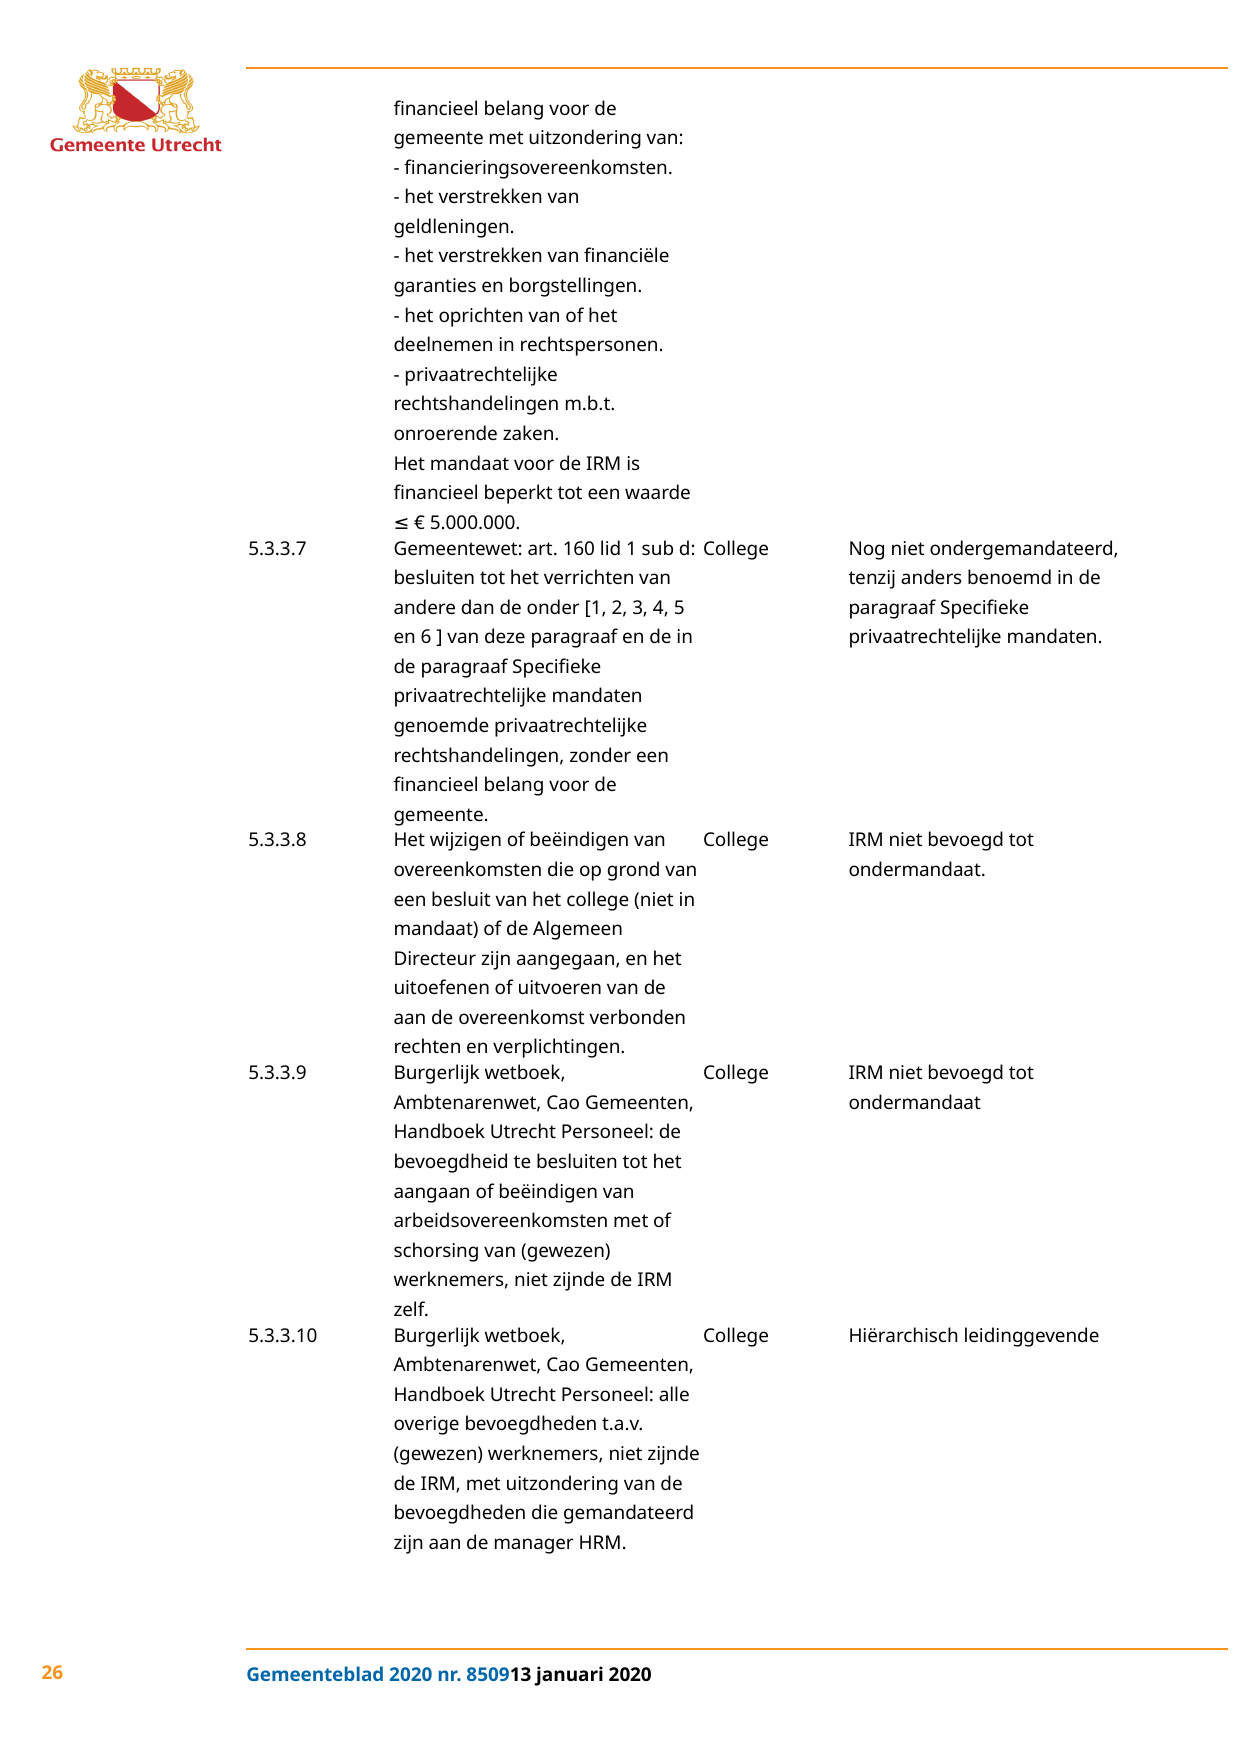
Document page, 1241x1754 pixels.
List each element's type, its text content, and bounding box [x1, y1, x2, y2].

table_cell 5.3.3.10 [248, 1322, 393, 1555]
table_cell Nog niet ondergemandateerd, tenzij anders benoemd in de paragraaf Specifieke privaatrechtelijke mandaten. [848, 535, 1152, 827]
table_cell College [703, 535, 848, 827]
table_cell College [703, 827, 848, 1059]
table_cell 5.3.3.7 [248, 535, 393, 827]
table_cell Burgerlijk wetboek, Ambtenarenwet, Cao Gemeenten, Handboek Utrecht Personeel: alle overige bevoegdheden t.a.v. (gewezen) werknemers, niet zijnde de IRM, met uitzondering van de bevoegdheden die gemandateerd zijn aan de manager HRM. [393, 1322, 703, 1555]
table_cell IRM niet bevoegd tot ondermandaat [848, 1060, 1152, 1322]
picture [41, 47, 231, 172]
table_cell Gemeentewet: art. 160 lid 1 sub d: besluiten tot het verrichten van andere dan de onder [1, 2, 3, 4, 5 en 6 ] van deze paragraaf en de in de paragraaf Specifieke privaatrechtelijke mandaten genoemde privaatrechtelijke rechtshandelingen, zonder een financieel belang voor de gemeente. [393, 535, 703, 827]
table_cell [703, 95, 848, 535]
table_cell Het wijzigen of beëindigen van overeenkomsten die op grond van een besluit van het college (niet in mandaat) of de Algemeen Directeur zijn aangegaan, en het uitoefenen of uitvoeren van de aan de overeenkomst verbonden rechten en verplichtingen. [393, 827, 703, 1059]
table_cell 5.3.3.9 [248, 1060, 393, 1322]
table_cell [848, 95, 1152, 535]
table_cell College [703, 1322, 848, 1555]
table_cell [248, 95, 393, 535]
table_cell IRM niet bevoegd tot ondermandaat. [848, 827, 1152, 1059]
table_cell College [703, 1060, 848, 1322]
table_cell financieel belang voor de gemeente met uitzondering van: - financieringsovereenkomsten. - het verstrekken van geldleningen. - het verstrekken van financiële garanties en borgstellingen. - het oprichten van of het deelnemen in rechtspersonen. - privaatrechtelijke rechtshandelingen m.b.t. onroerende zaken. Het mandaat voor de IRM is financieel beperkt tot een waarde ≤ € 5.000.000. [393, 95, 703, 535]
table_cell Burgerlijk wetboek, Ambtenarenwet, Cao Gemeenten, Handboek Utrecht Personeel: de bevoegdheid te besluiten tot het aangaan of beëindigen van arbeidsovereenkomsten met of schorsing van (gewezen) werknemers, niet zijnde de IRM zelf. [393, 1060, 703, 1322]
table_cell 5.3.3.8 [248, 827, 393, 1059]
table_cell Hiërarchisch leidinggevende [848, 1322, 1152, 1555]
